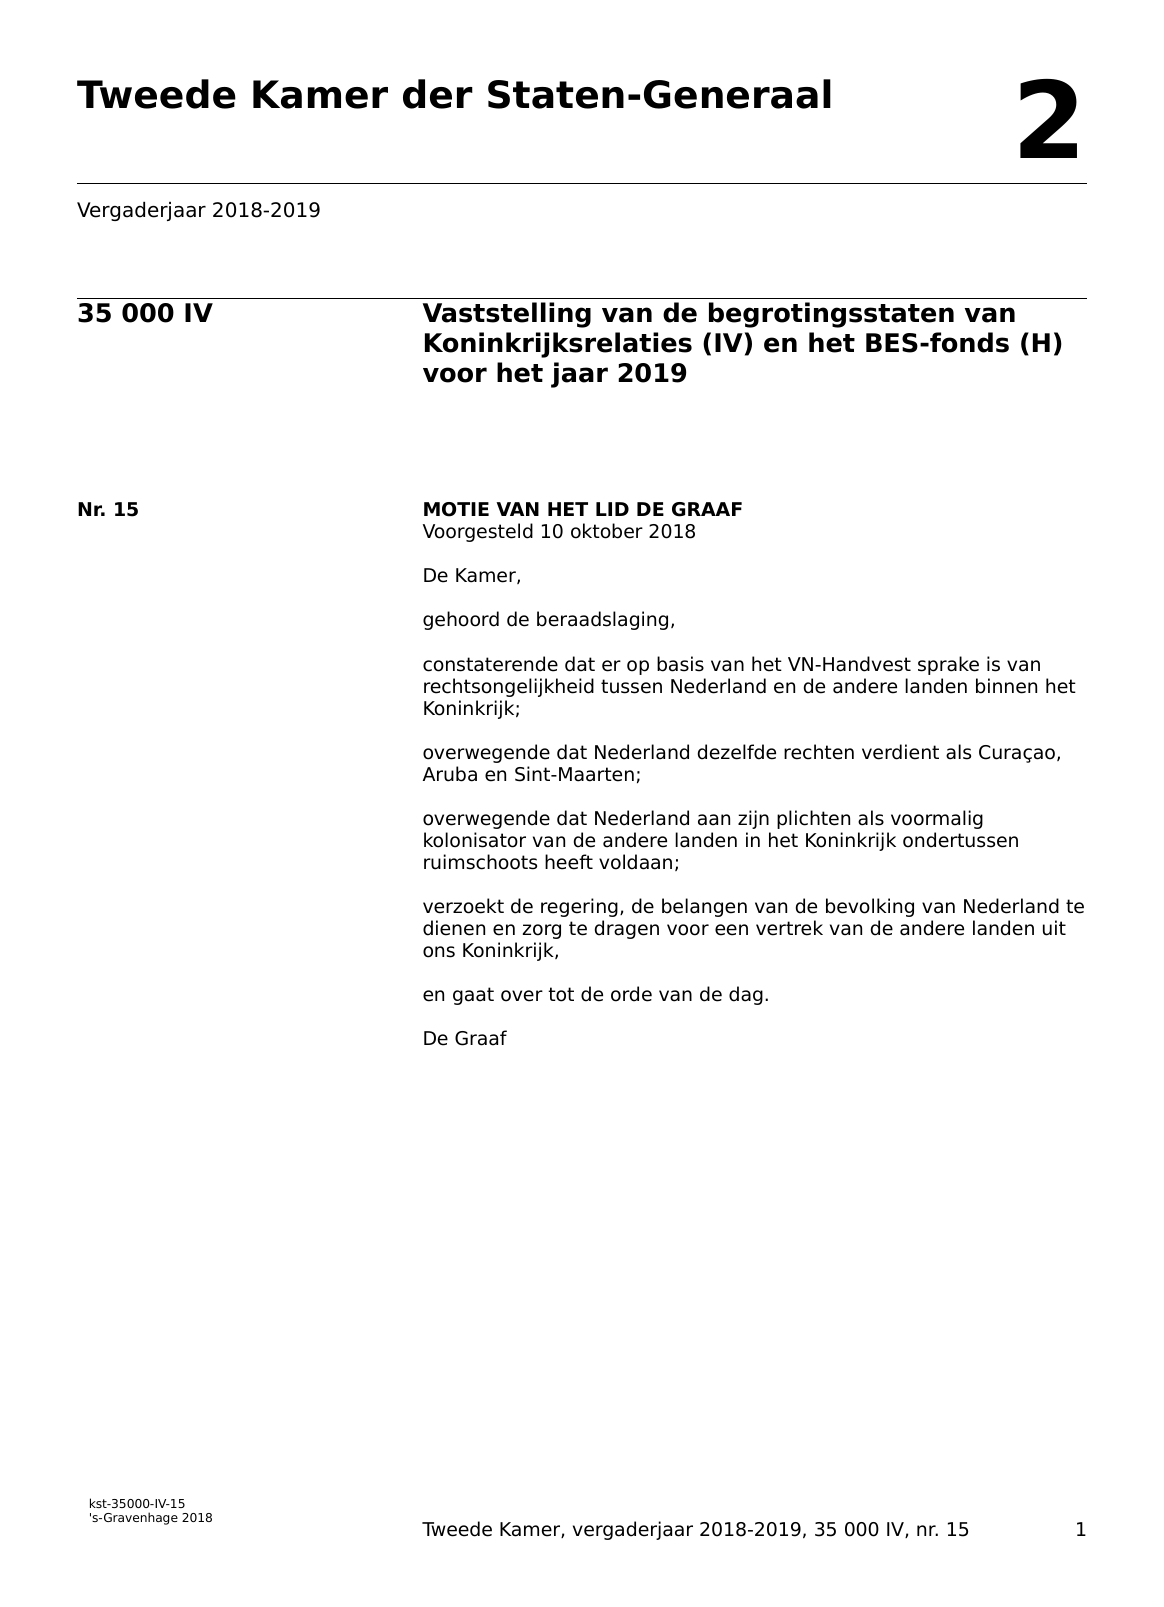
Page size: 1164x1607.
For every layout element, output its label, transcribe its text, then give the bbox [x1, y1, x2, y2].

text en gaat over tot de orde van de dag. [422, 984, 1087, 1006]
text De Kamer, [422, 565, 1087, 587]
text constaterende dat er op basis van het VN-Handvest sprake is van rechtsongelijkheid tussen Nederland en de andere landen binnen het Koninkrijk; [422, 653, 1087, 719]
text kst-35000-IV-15 [88, 1497, 323, 1511]
text Voorgesteld 10 oktober 2018 [422, 521, 1087, 543]
text overwegende dat Nederland aan zijn plichten als voormalig kolonisator van de andere landen in het Koninkrijk ondertussen ruimschoots heeft voldaan; [422, 808, 1087, 874]
text verzoekt de regering, de belangen van de bevolking van Nederland te dienen en zorg te dragen voor een vertrek van de andere landen uit ons Koninkrijk, [422, 896, 1087, 962]
subtitle Nr. 15 MOTIE VAN HET LID DE GRAAF [77, 499, 1087, 521]
text De Graaf [422, 1028, 1087, 1050]
table_cell Vergaderjaar 2018-2019 [77, 184, 1087, 298]
text gehoord de beraadslaging, [422, 609, 1087, 631]
text overwegende dat Nederland dezelfde rechten verdient als Curaçao, Aruba en Sint-Maarten; [422, 742, 1087, 786]
table_header Tweede Kamer der Staten-Generaal [77, 59, 886, 183]
table_header 2 [886, 59, 1087, 183]
subtitle 35 000 IV Vaststelling van de begrotingsstaten van Koninkrijksrelaties (IV) en het BES-fonds (H) voor het jaar 2019 [77, 299, 1087, 388]
text 's-Gravenhage 2018 [88, 1511, 323, 1525]
